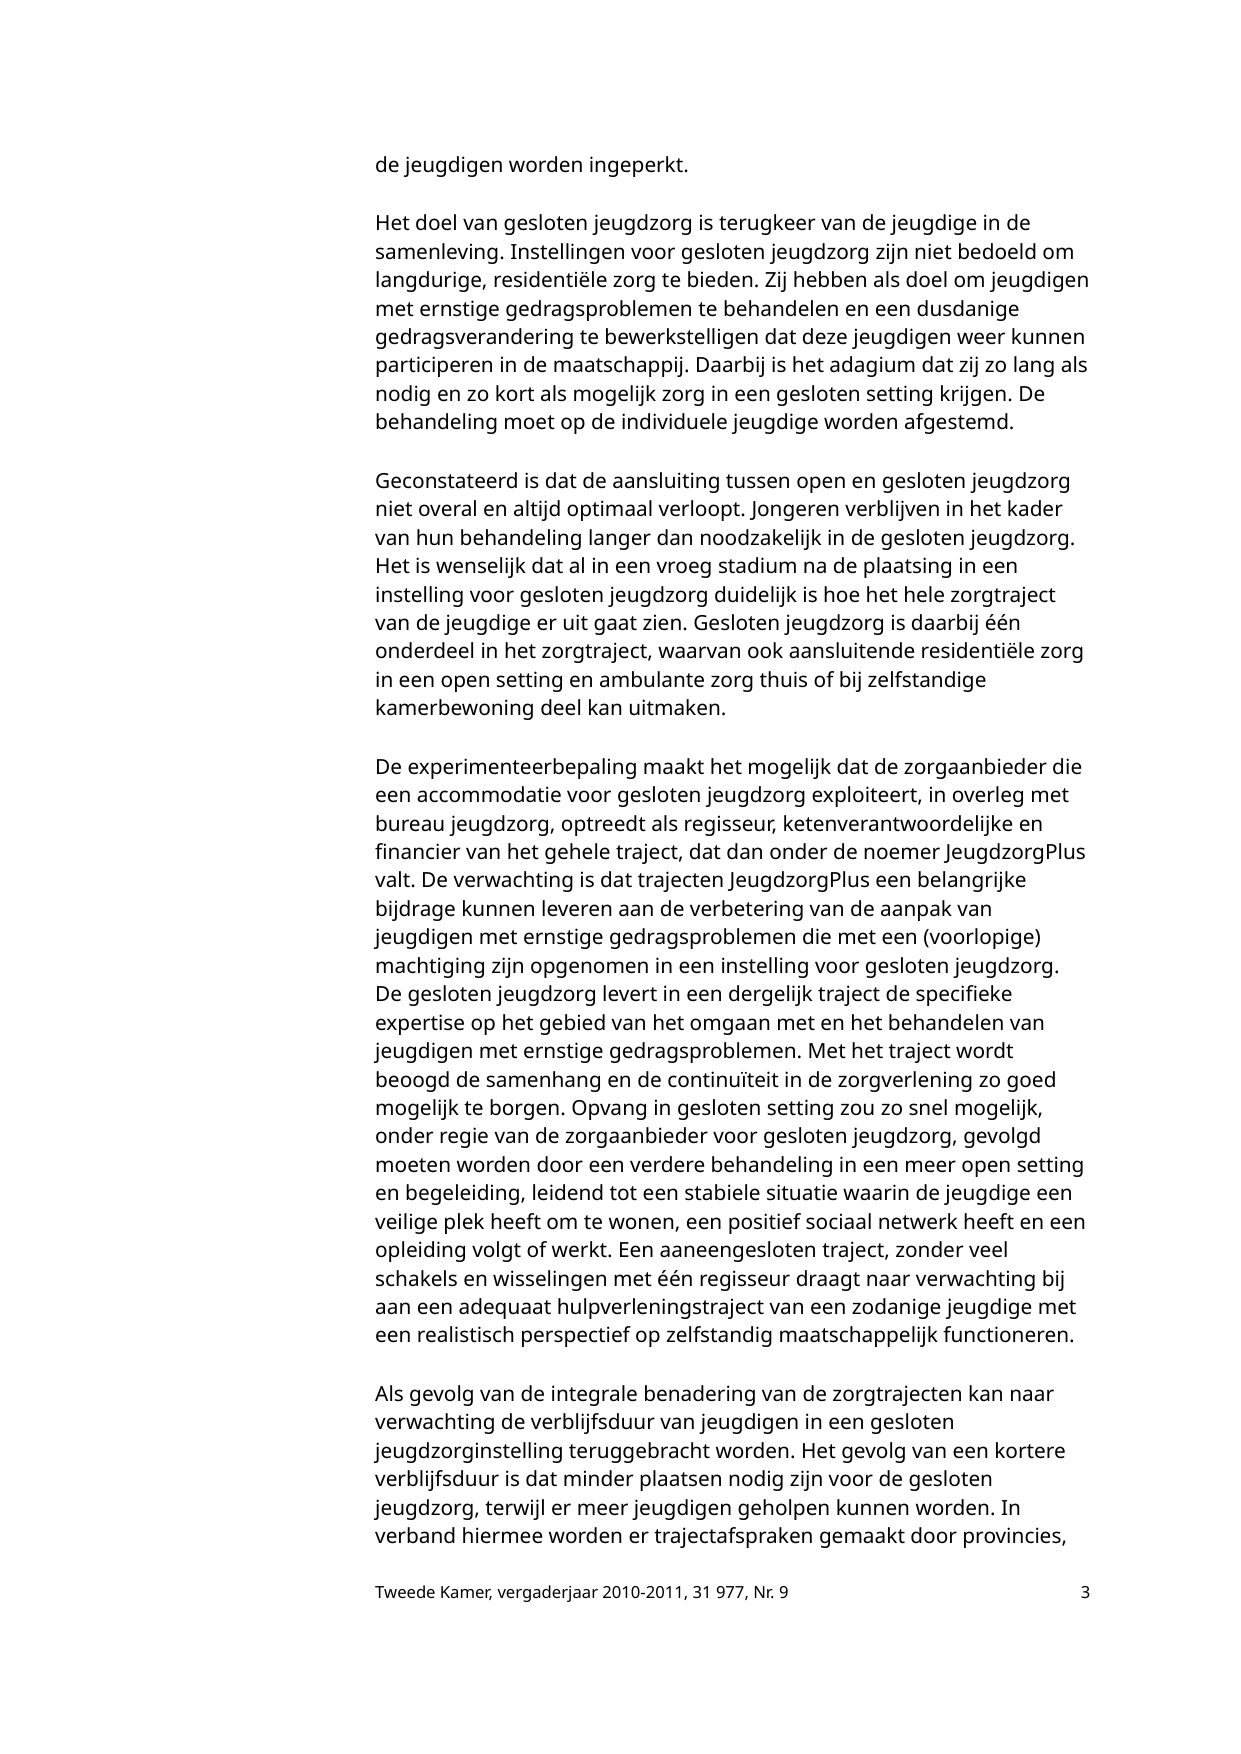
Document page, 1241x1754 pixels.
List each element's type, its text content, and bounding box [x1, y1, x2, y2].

text Geconstateerd is dat de aansluiting tussen open en gesloten jeugdzorg niet overal en altijd optimaal verloopt. Jongeren verblijven in het kader van hun behandeling langer dan noodzakelijk in de gesloten jeugdzorg. Het is wenselijk dat al in een vroeg stadium na de plaatsing in een instelling voor gesloten jeugdzorg duidelijk is hoe het hele zorgtraject van de jeugdige er uit gaat zien. Gesloten jeugdzorg is daarbij één onderdeel in het zorgtraject, waarvan ook aansluitende residentiële zorg in een open setting en ambulante zorg thuis of bij zelfstandige kamerbewoning deel kan uitmaken. [375, 466, 1090, 722]
text De gesloten jeugdzorg levert in een dergelijk traject de specifieke expertise op het gebied van het omgaan met en het behandelen van jeugdigen met ernstige gedragsproblemen. Met het traject wordt beoogd de samenhang en de continuïteit in de zorgverlening zo goed mogelijk te borgen. Opvang in gesloten setting zou zo snel mogelijk, onder regie van de zorgaanbieder voor gesloten jeugdzorg, gevolgd moeten worden door een verdere behandeling in een meer open setting en begeleiding, leidend tot een stabiele situatie waarin de jeugdige een veilige plek heeft om te wonen, een positief sociaal netwerk heeft en een opleiding volgt of werkt. Een aaneengesloten traject, zonder veel schakels en wisselingen met één regisseur draagt naar verwachting bij aan een adequaat hulpverleningstraject van een zodanige jeugdige met een realistisch perspectief op zelfstandig maatschappelijk functioneren. [375, 979, 1090, 1349]
text De experimenteerbepaling maakt het mogelijk dat de zorgaanbieder die een accommodatie voor gesloten jeugdzorg exploiteert, in overleg met bureau jeugdzorg, optreedt als regisseur, ketenverantwoordelijke en financier van het gehele traject, dat dan onder de noemer JeugdzorgPlus valt. De verwachting is dat trajecten JeugdzorgPlus een belangrijke bijdrage kunnen leveren aan de verbetering van de aanpak van jeugdigen met ernstige gedragsproblemen die met een (voorlopige) machtiging zijn opgenomen in een instelling voor gesloten jeugdzorg. [375, 752, 1090, 979]
text Het doel van gesloten jeugdzorg is terugkeer van de jeugdige in de samenleving. Instellingen voor gesloten jeugdzorg zijn niet bedoeld om langdurige, residentiële zorg te bieden. Zij hebben als doel om jeugdigen met ernstige gedragsproblemen te behandelen en een dusdanige gedragsverandering te bewerkstelligen dat deze jeugdigen weer kunnen participeren in de maatschappij. Daarbij is het adagium dat zij zo lang als nodig en zo kort als mogelijk zorg in een gesloten setting krijgen. De behandeling moet op de individuele jeugdige worden afgestemd. [375, 208, 1090, 436]
text de jeugdigen worden ingeperkt. [375, 150, 1090, 178]
text Als gevolg van de integrale benadering van de zorgtrajecten kan naar verwachting de verblijfsduur van jeugdigen in een gesloten jeugdzorginstelling teruggebracht worden. Het gevolg van een kortere verblijfsduur is dat minder plaatsen nodig zijn voor de gesloten jeugdzorg, terwijl er meer jeugdigen geholpen kunnen worden. In verband hiermee worden er trajectafspraken gemaakt door provincies, [375, 1379, 1090, 1550]
